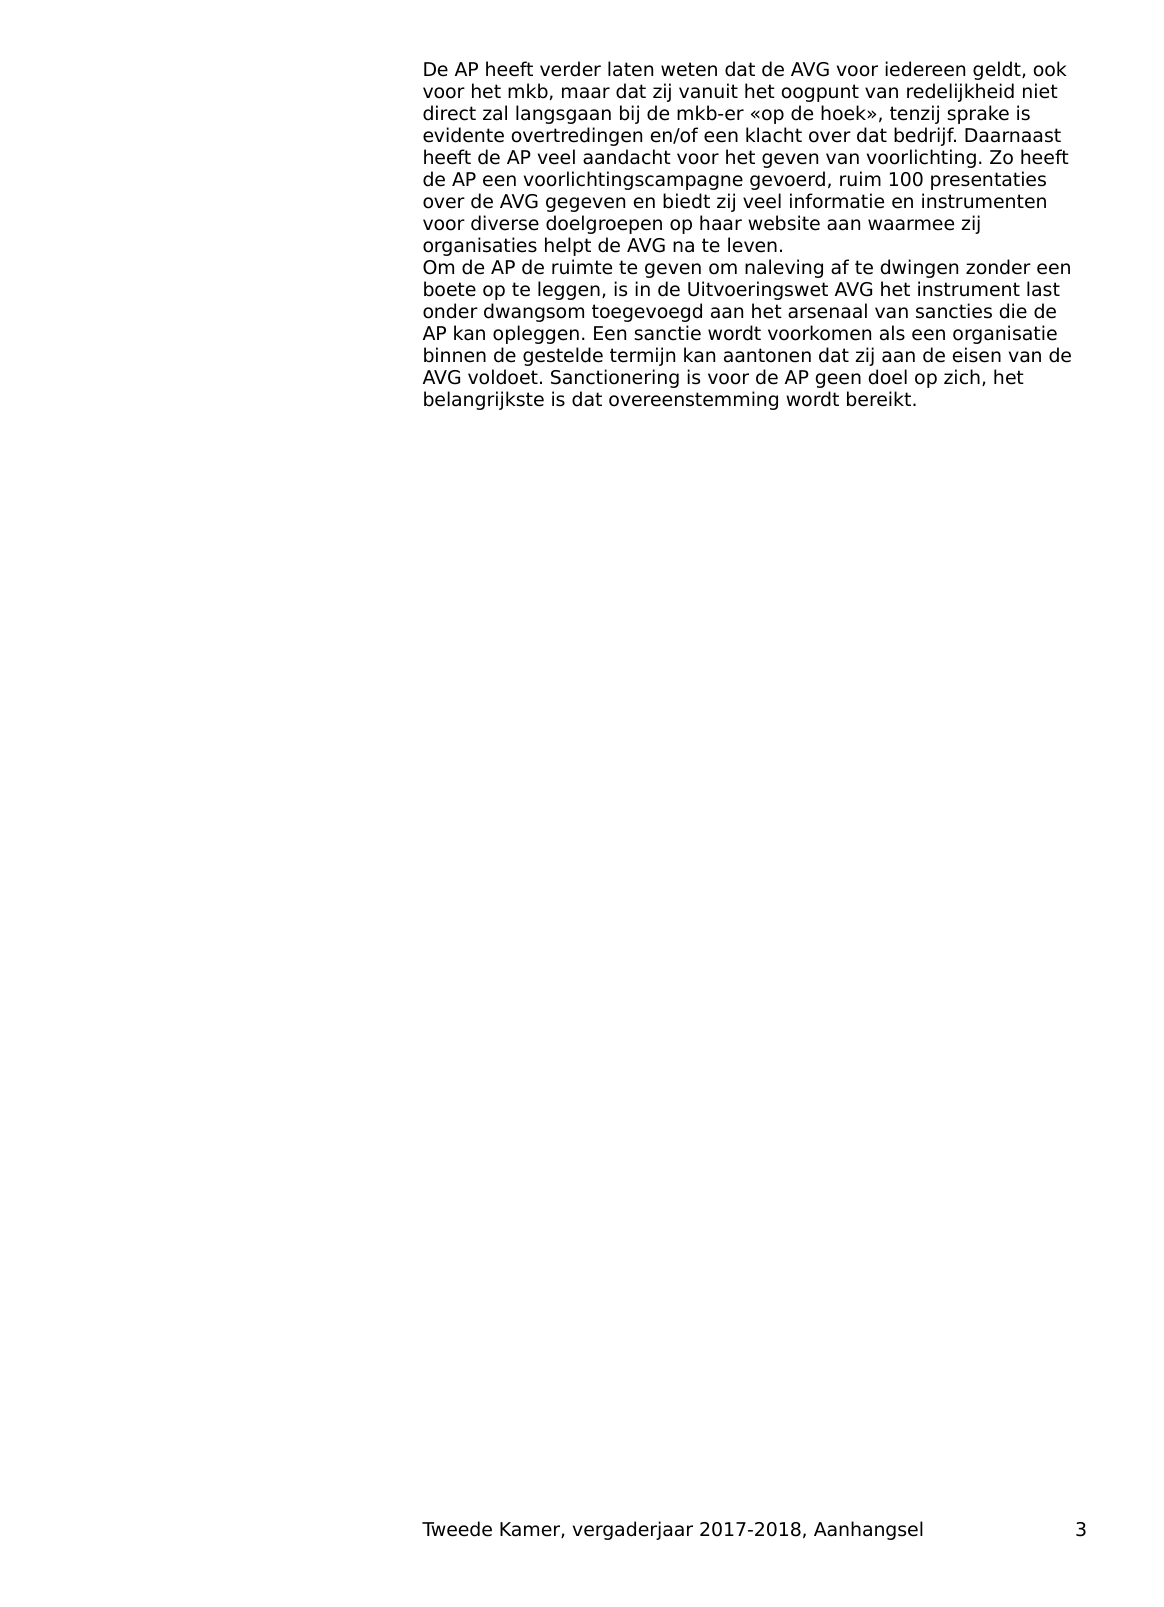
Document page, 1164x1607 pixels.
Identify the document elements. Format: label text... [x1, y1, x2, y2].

text Om de AP de ruimte te geven om naleving af te dwingen zonder een boete op te leggen, is in de Uitvoeringswet AVG het instrument last onder dwangsom toegevoegd aan het arsenaal van sancties die de AP kan opleggen. Een sanctie wordt voorkomen als een organisatie binnen de gestelde termijn kan aantonen dat zij aan de eisen van de AVG voldoet. Sanctionering is voor de AP geen doel op zich, het belangrijkste is dat overeenstemming wordt bereikt. [422, 257, 1087, 411]
text De AP heeft verder laten weten dat de AVG voor iedereen geldt, ook voor het mkb, maar dat zij vanuit het oogpunt van redelijkheid niet direct zal langsgaan bij de mkb-er «op de hoek», tenzij sprake is evidente overtredingen en/of een klacht over dat bedrijf. Daarnaast heeft de AP veel aandacht voor het geven van voorlichting. Zo heeft de AP een voorlichtingscampagne gevoerd, ruim 100 presentaties over de AVG gegeven en biedt zij veel informatie en instrumenten voor diverse doelgroepen op haar website aan waarmee zij organisaties helpt de AVG na te leven. [422, 59, 1087, 257]
